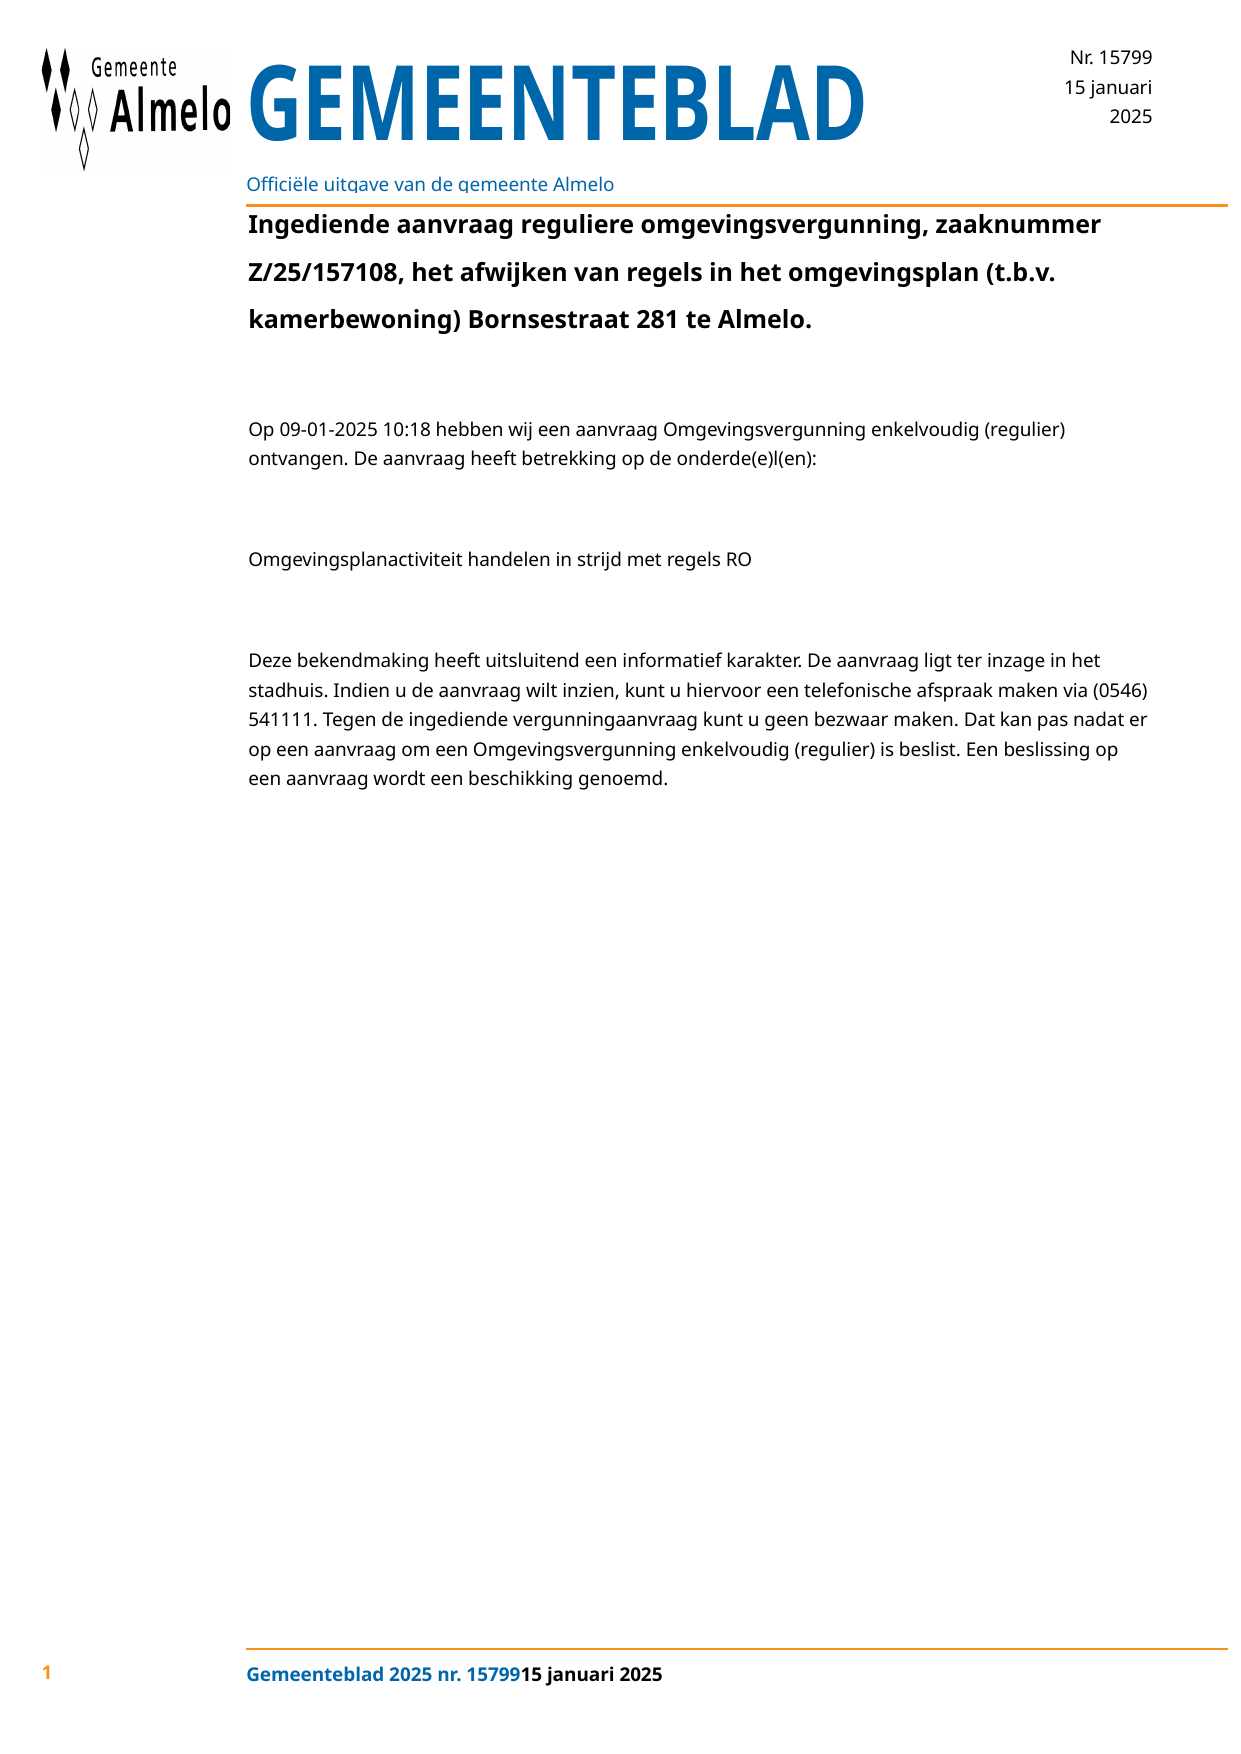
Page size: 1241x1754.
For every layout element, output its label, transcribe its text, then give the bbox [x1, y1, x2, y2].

text Omgevingsplanactiviteit handelen in strijd met regels RO [248, 546, 1152, 572]
text Op 09-01-2025 10:18 hebben wij een aanvraag Omgevingsvergunning enkelvoudig (regulier) ontvangen. De aanvraag heeft betrekking op de onderde(e)l(en): [248, 416, 1152, 471]
picture [41, 47, 231, 172]
text Deze bekendmaking heeft uitsluitend een informatief karakter. De aanvraag ligt ter inzage in het stadhuis. Indien u de aanvraag wilt inzien, kunt u hiervoor een telefonische afspraak maken via (0546) 541111. Tegen de ingediende vergunningaanvraag kunt u geen bezwaar maken. Dat kan pas nadat er op een aanvraag om een Omgevingsvergunning enkelvoudig (regulier) is beslist. Een beslissing op een aanvraag wordt een beschikking genoemd. [248, 647, 1152, 791]
text Ingediende aanvraag reguliere omgevingsvergunning, zaaknummer Z/25/157108, het afwijken van regels in het omgevingsplan (t.b.v. kamerbewoning) Bornsestraat 281 te Almelo. [248, 207, 1152, 336]
